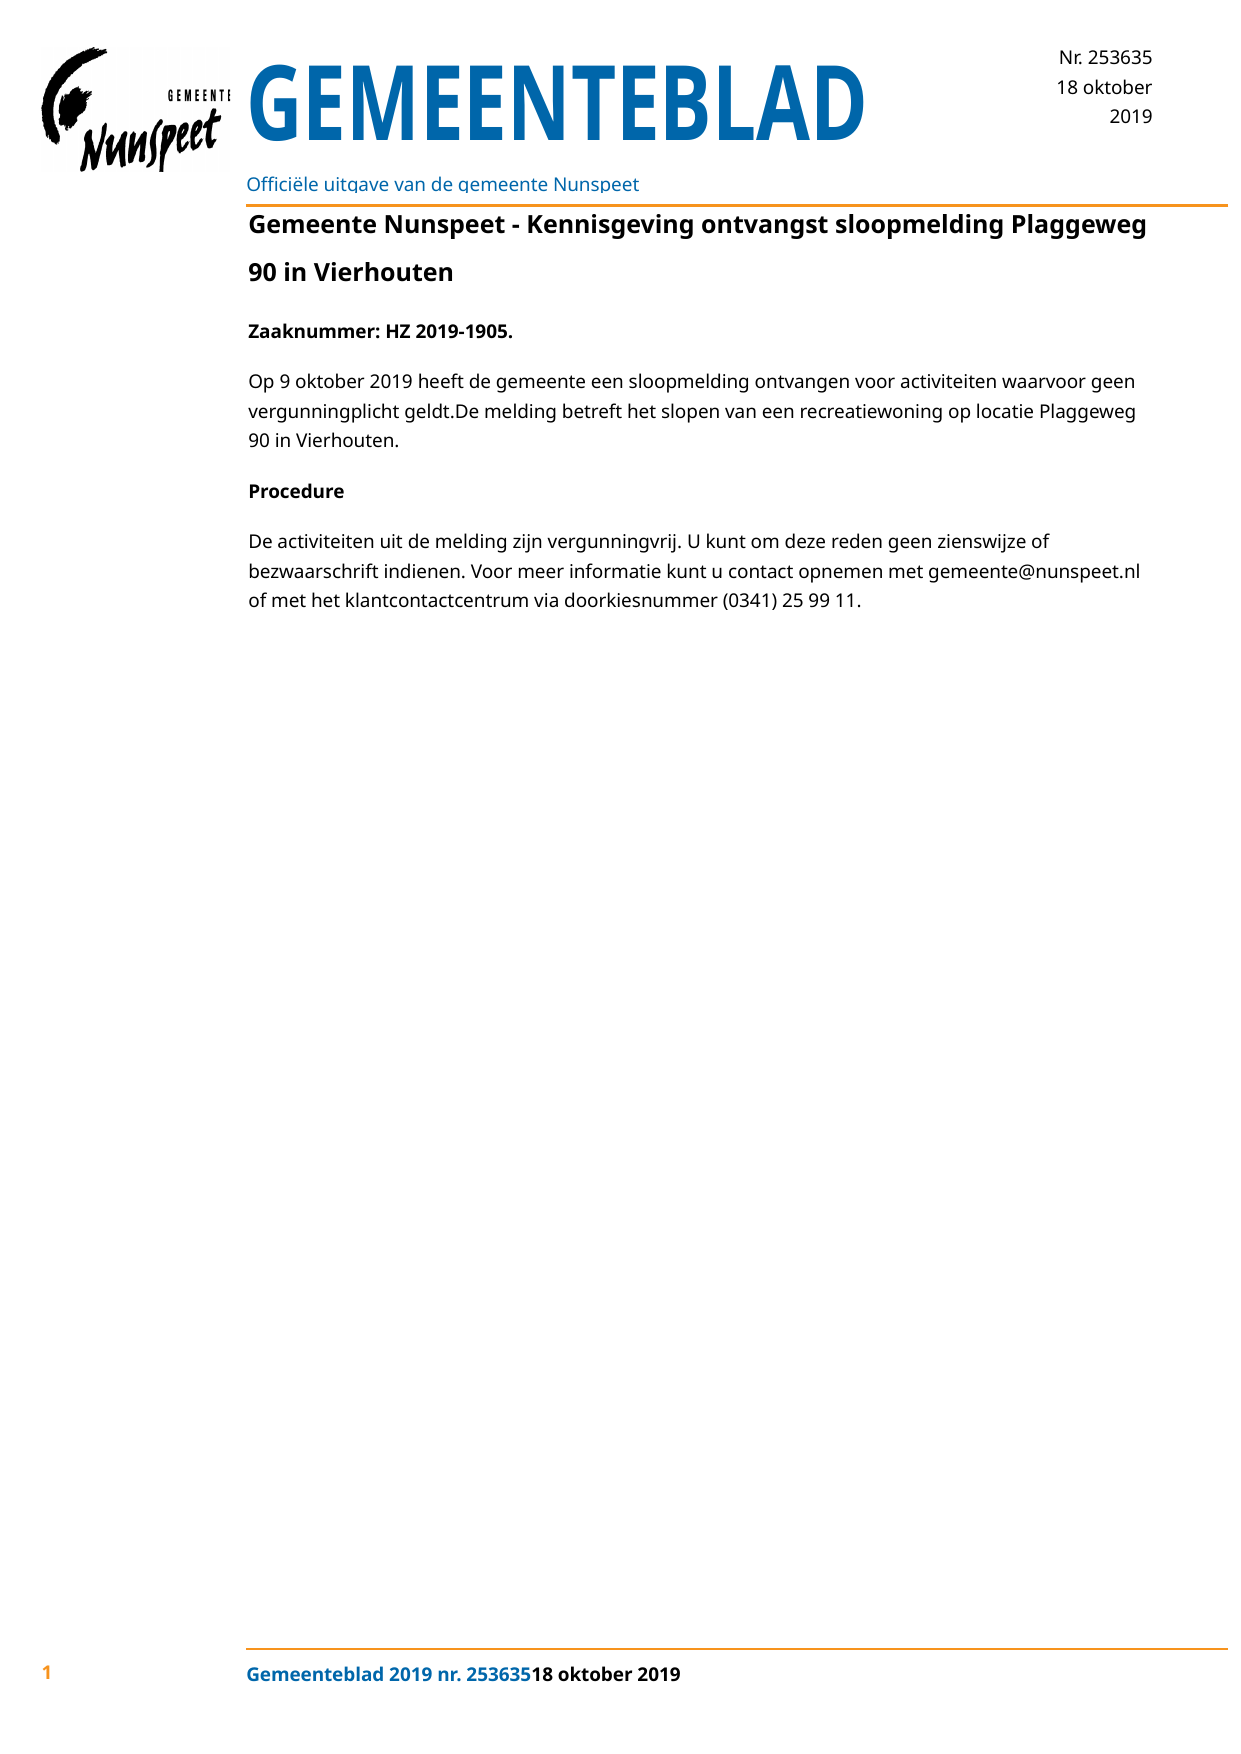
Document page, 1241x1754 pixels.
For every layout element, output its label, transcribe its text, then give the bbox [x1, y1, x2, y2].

text De activiteiten uit de melding zijn vergunningvrij. U kunt om deze reden geen zienswijze of bezwaarschrift indienen. Voor meer informatie kunt u contact opnemen met gemeente@nunspeet.nl of met het klantcontactcentrum via doorkiesnummer (0341) 25 99 11. [248, 528, 1152, 613]
text Op 9 oktober 2019 heeft de gemeente een sloopmelding ontvangen voor activiteiten waarvoor geen vergunningplicht geldt.De melding betreft het slopen van een recreatiewoning op locatie Plaggeweg 90 in Vierhouten. [248, 368, 1152, 453]
text Procedure [248, 478, 1152, 504]
text Zaaknummer: HZ 2019-1905. [248, 318, 1152, 344]
text Gemeente Nunspeet - Kennisgeving ontvangst sloopmelding Plaggeweg 90 in Vierhouten [248, 207, 1152, 288]
picture [41, 47, 231, 172]
